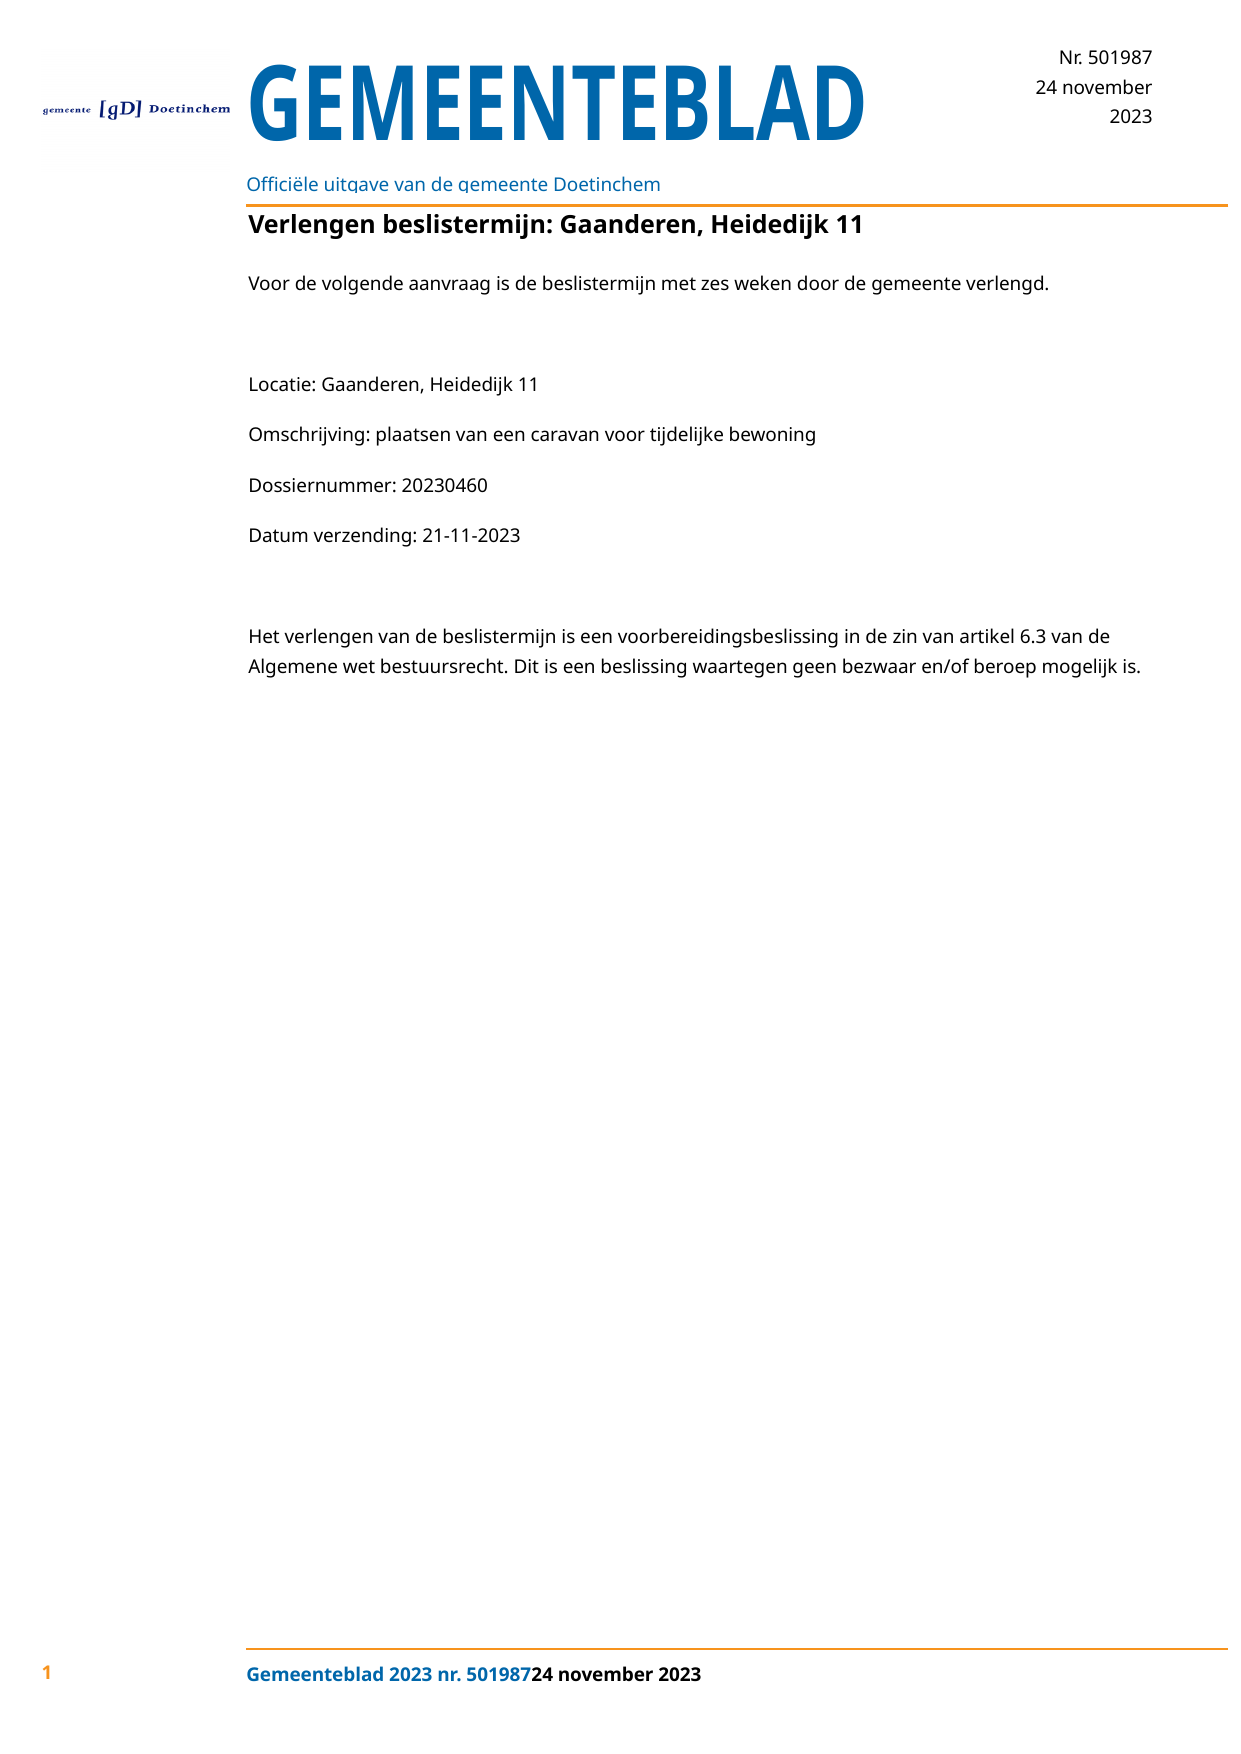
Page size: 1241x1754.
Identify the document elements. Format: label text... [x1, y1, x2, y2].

text Het verlengen van de beslistermijn is een voorbereidingsbeslissing in de zin van artikel 6.3 van de Algemene wet bestuursrecht. Dit is een beslissing waartegen geen bezwaar en/of beroep mogelijk is. [248, 623, 1152, 678]
text Locatie: Gaanderen, Heidedijk 11 [248, 371, 1152, 397]
text Voor de volgende aanvraag is de beslistermijn met zes weken door de gemeente verlengd. [248, 270, 1152, 296]
text Verlengen beslistermijn: Gaanderen, Heidedijk 11 [248, 207, 1152, 241]
text Datum verzending: 21-11-2023 [248, 522, 1152, 548]
text Dossiernummer: 20230460 [248, 472, 1152, 498]
picture [41, 47, 231, 172]
text Omschrijving: plaatsen van een caravan voor tijdelijke bewoning [248, 422, 1152, 447]
